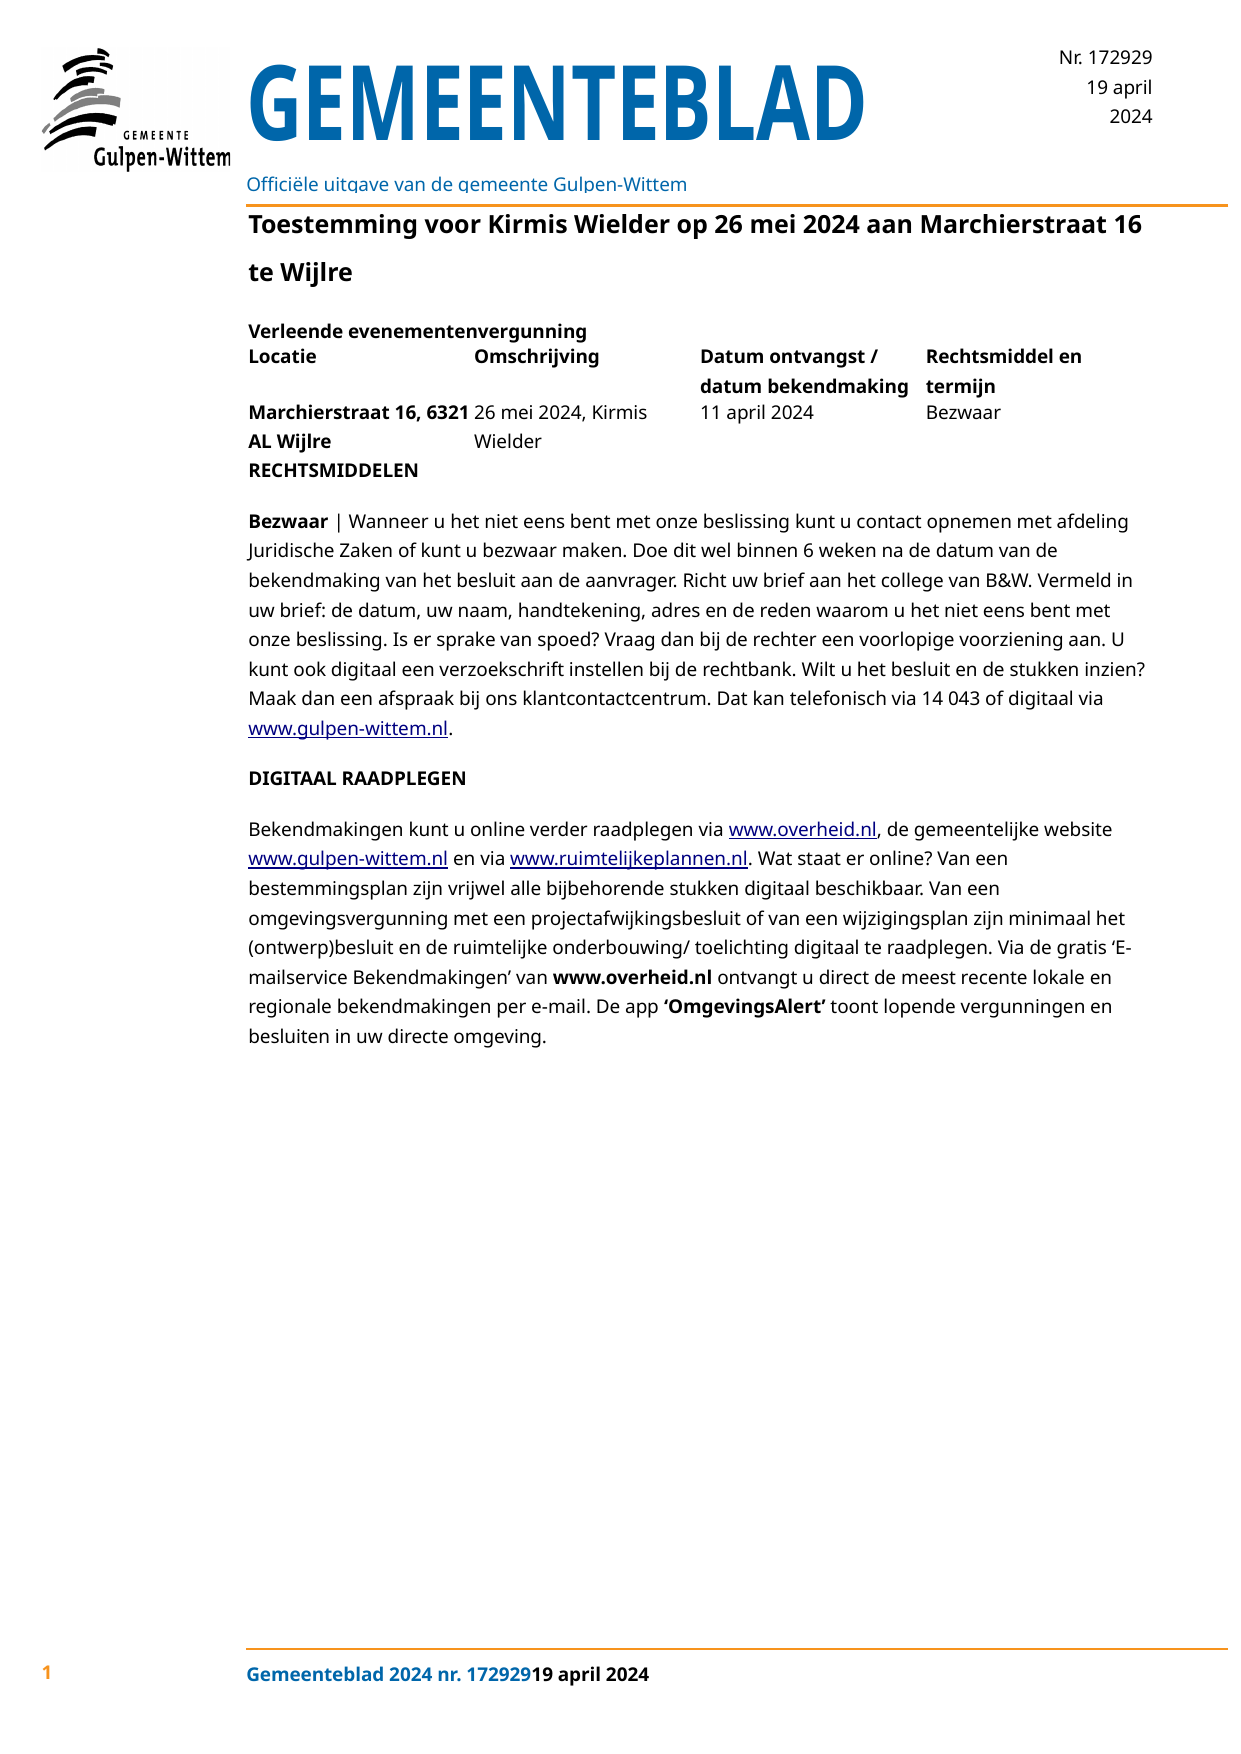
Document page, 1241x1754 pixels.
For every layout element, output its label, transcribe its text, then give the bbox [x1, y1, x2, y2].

table_cell Rechtsmiddel en termijn [926, 344, 1152, 399]
text RECHTSMIDDELEN [248, 458, 1152, 483]
text Bekendmakingen kunt u online verder raadplegen via www.overheid.nl, de gemeentelijke website www.gulpen-wittem.nl en via www.ruimtelijkeplannen.nl. Wat staat er online? Van een bestemmingsplan zijn vrijwel alle bijbehorende stukken digitaal beschikbaar. Van een omgevingsvergunning met een projectafwijkingsbesluit of van een wijzigingsplan zijn minimaal het (ontwerp)besluit en de ruimtelijke onderbouwing/ toelichting digitaal te raadplegen. Via de gratis ‘E-mailservice Bekendmakingen’ van www.overheid.nl ontvangt u direct de meest recente lokale en regionale bekendmakingen per e-mail. De app ‘OmgevingsAlert’ toont lopende vergunningen en besluiten in uw directe omgeving. [248, 816, 1152, 1049]
text Toestemming voor Kirmis Wielder op 26 mei 2024 aan Marchierstraat 16 te Wijlre [248, 207, 1152, 288]
table_cell Locatie [248, 344, 474, 399]
table_cell Datum ontvangst / datum bekendmaking [700, 344, 926, 399]
table_cell Marchierstraat 16, 6321 AL Wijlre [248, 399, 474, 454]
table_cell 11 april 2024 [700, 399, 926, 454]
text DIGITAAL RAADPLEGEN [248, 766, 1152, 791]
text Bezwaar | Wanneer u het niet eens bent met onze beslissing kunt u contact opnemen met afdeling Juridische Zaken of kunt u bezwaar maken. Doe dit wel binnen 6 weken na de datum van de bekendmaking van het besluit aan de aanvrager. Richt uw brief aan het college van B&W. Vermeld in uw brief: de datum, uw naam, handtekening, adres en de reden waarom u het niet eens bent met onze beslissing. Is er sprake van spoed? Vraag dan bij de rechter een voorlopige voorziening aan. U kunt ook digitaal een verzoekschrift instellen bij de rechtbank. Wilt u het besluit en de stukken inzien? Maak dan een afspraak bij ons klantcontactcentrum. Dat kan telefonisch via 14 043 of digitaal via www.gulpen-wittem.nl. [248, 508, 1152, 741]
table_header Verleende evenementenvergunning [248, 318, 1152, 344]
table_cell 26 mei 2024, Kirmis Wielder [474, 399, 700, 454]
table_cell Bezwaar [926, 399, 1152, 454]
picture [41, 47, 231, 172]
table_cell Omschrijving [474, 344, 700, 399]
